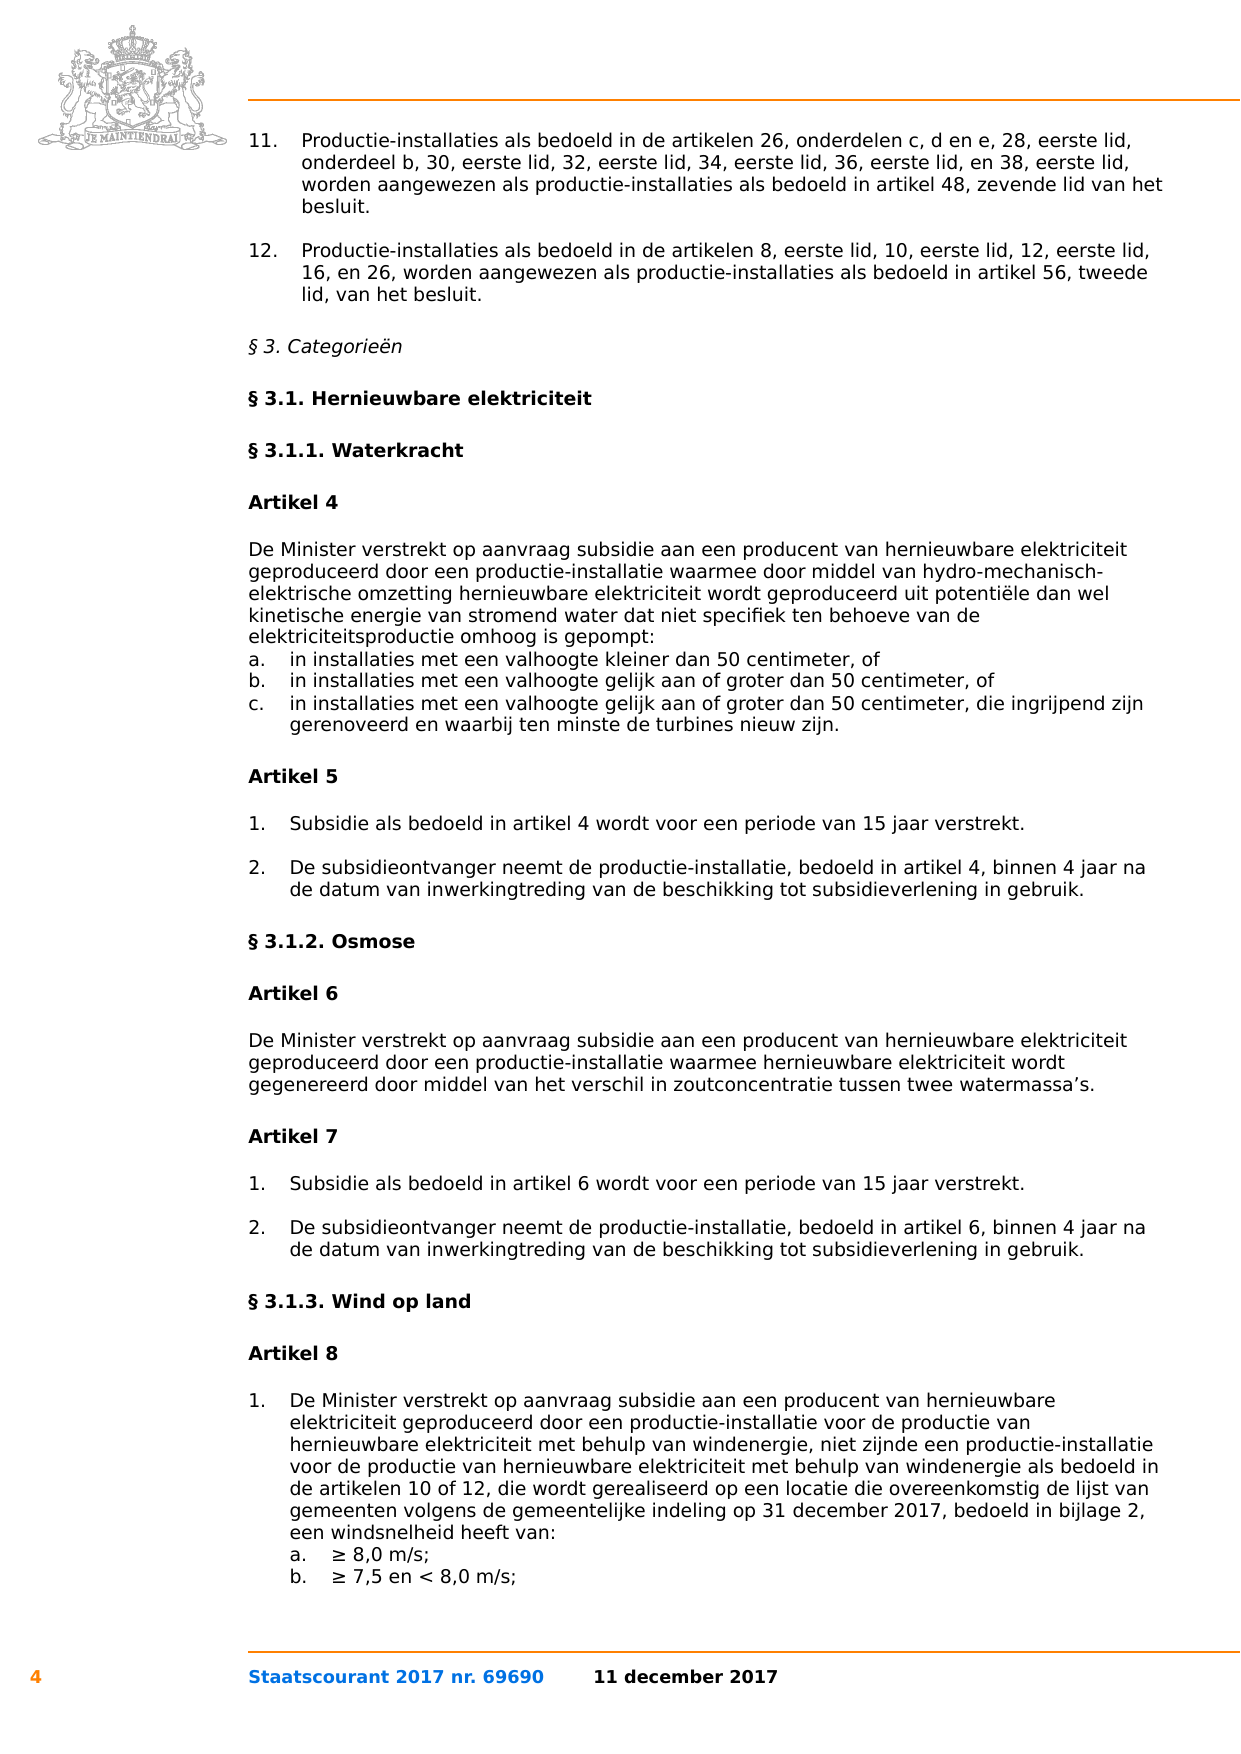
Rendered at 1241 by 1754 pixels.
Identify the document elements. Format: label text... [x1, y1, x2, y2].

subtitle Artikel 8 [248, 1343, 1163, 1365]
text a. in installaties met een valhoogte kleiner dan 50 centimeter, of [248, 648, 1163, 670]
text 12. Productie-installaties als bedoeld in de artikelen 8, eerste lid, 10, eerste lid, 12, eerste lid, 16, en 26, worden aangewezen als productie-installaties als bedoeld in artikel 56, tweede lid, van het besluit. [248, 240, 1163, 306]
subtitle Artikel 4 [248, 492, 1163, 513]
text c. in installaties met een valhoogte gelijk aan of groter dan 50 centimeter, die ingrijpend zijn gerenoveerd en waarbij ten minste de turbines nieuw zijn. [248, 692, 1163, 736]
subtitle § 3. Categorieën [248, 336, 1163, 358]
text 11. Productie-installaties als bedoeld in de artikelen 26, onderdelen c, d en e, 28, eerste lid, onderdeel b, 30, eerste lid, 32, eerste lid, 34, eerste lid, 36, eerste lid, en 38, eerste lid, worden aangewezen als productie-installaties als bedoeld in artikel 48, zevende lid van het besluit. [248, 130, 1163, 218]
picture [38, 25, 227, 150]
text De Minister verstrekt op aanvraag subsidie aan een producent van hernieuwbare elektriciteit geproduceerd door een productie-installatie waarmee hernieuwbare elektriciteit wordt gegenereerd door middel van het verschil in zoutconcentratie tussen twee watermassa’s. [248, 1030, 1163, 1096]
subtitle § 3.1.3. Wind op land [248, 1291, 1163, 1313]
text 1. Subsidie als bedoeld in artikel 4 wordt voor een periode van 15 jaar verstrekt. [248, 813, 1163, 835]
text b. in installaties met een valhoogte gelijk aan of groter dan 50 centimeter, of [248, 670, 1163, 692]
text 1. Subsidie als bedoeld in artikel 6 wordt voor een periode van 15 jaar verstrekt. [248, 1173, 1163, 1195]
subtitle Artikel 5 [248, 766, 1163, 788]
subtitle § 3.1.2. Osmose [248, 931, 1163, 953]
subtitle § 3.1. Hernieuwbare elektriciteit [248, 388, 1163, 409]
text b. ≥ 7,5 en < 8,0 m/s; [289, 1566, 1163, 1588]
subtitle § 3.1.1. Waterkracht [248, 439, 1163, 462]
text a. ≥ 8,0 m/s; [289, 1544, 1163, 1566]
text 2. De subsidieontvanger neemt de productie-installatie, bedoeld in artikel 6, binnen 4 jaar na de datum van inwerkingtreding van de beschikking tot subsidieverlening in gebruik. [248, 1217, 1163, 1261]
text De Minister verstrekt op aanvraag subsidie aan een producent van hernieuwbare elektriciteit geproduceerd door een productie-installatie waarmee door middel van hydro-mechanisch-elektrische omzetting hernieuwbare elektriciteit wordt geproduceerd uit potentiële dan wel kinetische energie van stromend water dat niet specifiek ten behoeve van de elektriciteitsproductie omhoog is gepompt: [248, 538, 1163, 648]
text 1. De Minister verstrekt op aanvraag subsidie aan een producent van hernieuwbare elektriciteit geproduceerd door een productie-installatie voor de productie van hernieuwbare elektriciteit met behulp van windenergie, niet zijnde een productie-installatie voor de productie van hernieuwbare elektriciteit met behulp van windenergie als bedoeld in de artikelen 10 of 12, die wordt gerealiseerd op een locatie die overeenkomstig de lijst van gemeenten volgens de gemeentelijke indeling op 31 december 2017, bedoeld in bijlage 2, een windsnelheid heeft van: [248, 1390, 1163, 1544]
subtitle Artikel 6 [248, 983, 1163, 1005]
text 2. De subsidieontvanger neemt de productie-installatie, bedoeld in artikel 4, binnen 4 jaar na de datum van inwerkingtreding van de beschikking tot subsidieverlening in gebruik. [248, 857, 1163, 901]
subtitle Artikel 7 [248, 1126, 1163, 1148]
